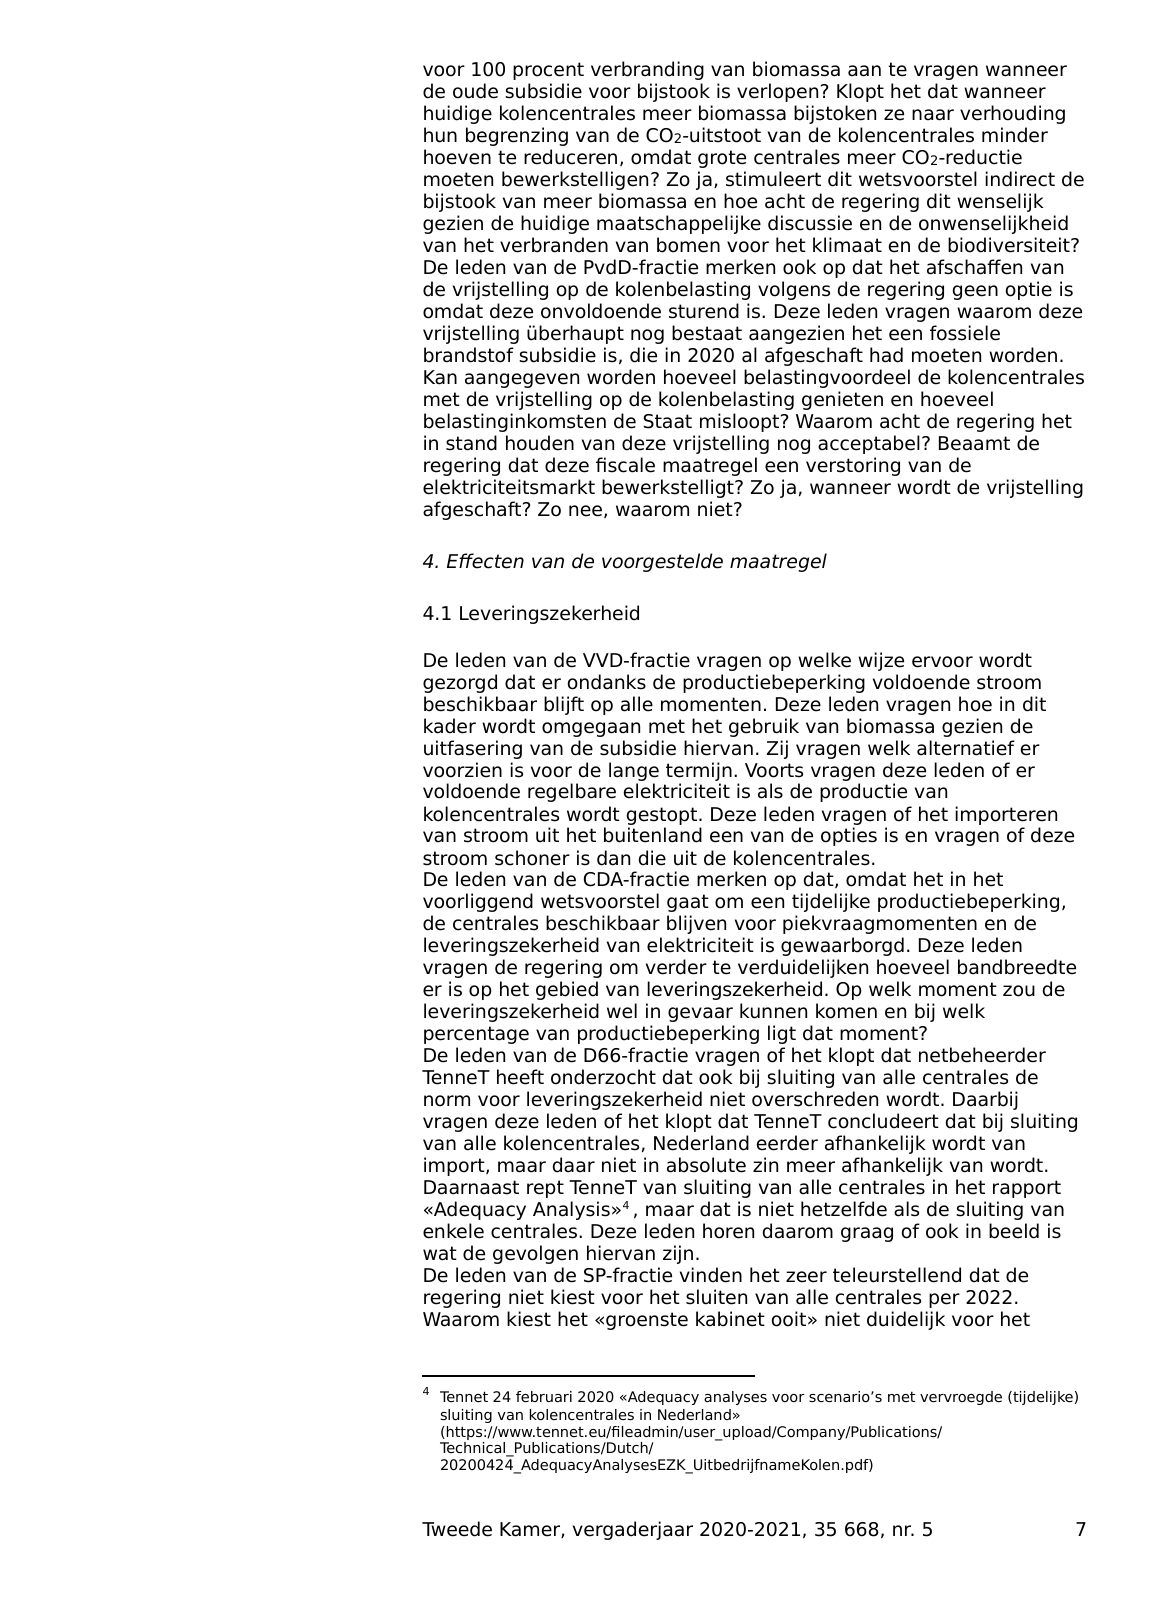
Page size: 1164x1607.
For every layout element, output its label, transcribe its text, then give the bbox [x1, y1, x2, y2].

text De leden van de VVD-fractie vragen op welke wijze ervoor wordt gezorgd dat er ondanks de productiebeperking voldoende stroom beschikbaar blijft op alle momenten. Deze leden vragen hoe in dit kader wordt omgegaan met het gebruik van biomassa gezien de uitfasering van de subsidie hiervan. Zij vragen welk alternatief er voorzien is voor de lange termijn. Voorts vragen deze leden of er voldoende regelbare elektriciteit is als de productie van kolencentrales wordt gestopt. Deze leden vragen of het importeren van stroom uit het buitenland een van de opties is en vragen of deze stroom schoner is dan die uit de kolencentrales. [422, 649, 1087, 869]
text Tennet 24 februari 2020 «Adequacy analyses voor scenario’s met vervroegde (tijdelijke) sluiting van kolencentrales in Nederland» (https://www.tennet.eu/fileadmin/user_upload/Company/Publications/Technical_Publications/Dutch/20200424_AdequacyAnalysesEZK_UitbedrijfnameKolen.pdf) [422, 1385, 1087, 1474]
text De leden van de SP-fractie vinden het zeer teleurstellend dat de regering niet kiest voor het sluiten van alle centrales per 2022. Waarom kiest het «groenste kabinet ooit» niet duidelijk voor het [422, 1265, 1087, 1331]
text voor 100 procent verbranding van biomassa aan te vragen wanneer de oude subsidie voor bijstook is verlopen? Klopt het dat wanneer huidige kolencentrales meer biomassa bijstoken ze naar verhouding hun begrenzing van de CO2-uitstoot van de kolencentrales minder hoeven te reduceren, omdat grote centrales meer CO2-reductie moeten bewerkstelligen? Zo ja, stimuleert dit wetsvoorstel indirect de bijstook van meer biomassa en hoe acht de regering dit wenselijk gezien de huidige maatschappelijke discussie en de onwenselijkheid van het verbranden van bomen voor het klimaat en de biodiversiteit? [422, 59, 1087, 257]
subtitle 4. Effecten van de voorgestelde maatregel [422, 551, 1087, 573]
subtitle 4.1 Leveringszekerheid [422, 603, 1087, 624]
text De leden van de CDA-fractie merken op dat, omdat het in het voorliggend wetsvoorstel gaat om een tijdelijke productiebeperking, de centrales beschikbaar blijven voor piekvraagmomenten en de leveringszekerheid van elektriciteit is gewaarborgd. Deze leden vragen de regering om verder te verduidelijken hoeveel bandbreedte er is op het gebied van leveringszekerheid. Op welk moment zou de leveringszekerheid wel in gevaar kunnen komen en bij welk percentage van productiebeperking ligt dat moment? [422, 869, 1087, 1045]
text De leden van de PvdD-fractie merken ook op dat het afschaffen van de vrijstelling op de kolenbelasting volgens de regering geen optie is omdat deze onvoldoende sturend is. Deze leden vragen waarom deze vrijstelling überhaupt nog bestaat aangezien het een fossiele brandstof subsidie is, die in 2020 al afgeschaft had moeten worden. Kan aangegeven worden hoeveel belastingvoordeel de kolencentrales met de vrijstelling op de kolenbelasting genieten en hoeveel belastinginkomsten de Staat misloopt? Waarom acht de regering het in stand houden van deze vrijstelling nog acceptabel? Beaamt de regering dat deze fiscale maatregel een verstoring van de elektriciteitsmarkt bewerkstelligt? Zo ja, wanneer wordt de vrijstelling afgeschaft? Zo nee, waarom niet? [422, 257, 1087, 521]
text De leden van de D66-fractie vragen of het klopt dat netbeheerder TenneT heeft onderzocht dat ook bij sluiting van alle centrales de norm voor leveringszekerheid niet overschreden wordt. Daarbij vragen deze leden of het klopt dat TenneT concludeert dat bij sluiting van alle kolencentrales, Nederland eerder afhankelijk wordt van import, maar daar niet in absolute zin meer afhankelijk van wordt. Daarnaast rept TenneT van sluiting van alle centrales in het rapport «Adequacy Analysis», maar dat is niet hetzelfde als de sluiting van enkele centrales. Deze leden horen daarom graag of ook in beeld is wat de gevolgen hiervan zijn. [422, 1045, 1087, 1265]
